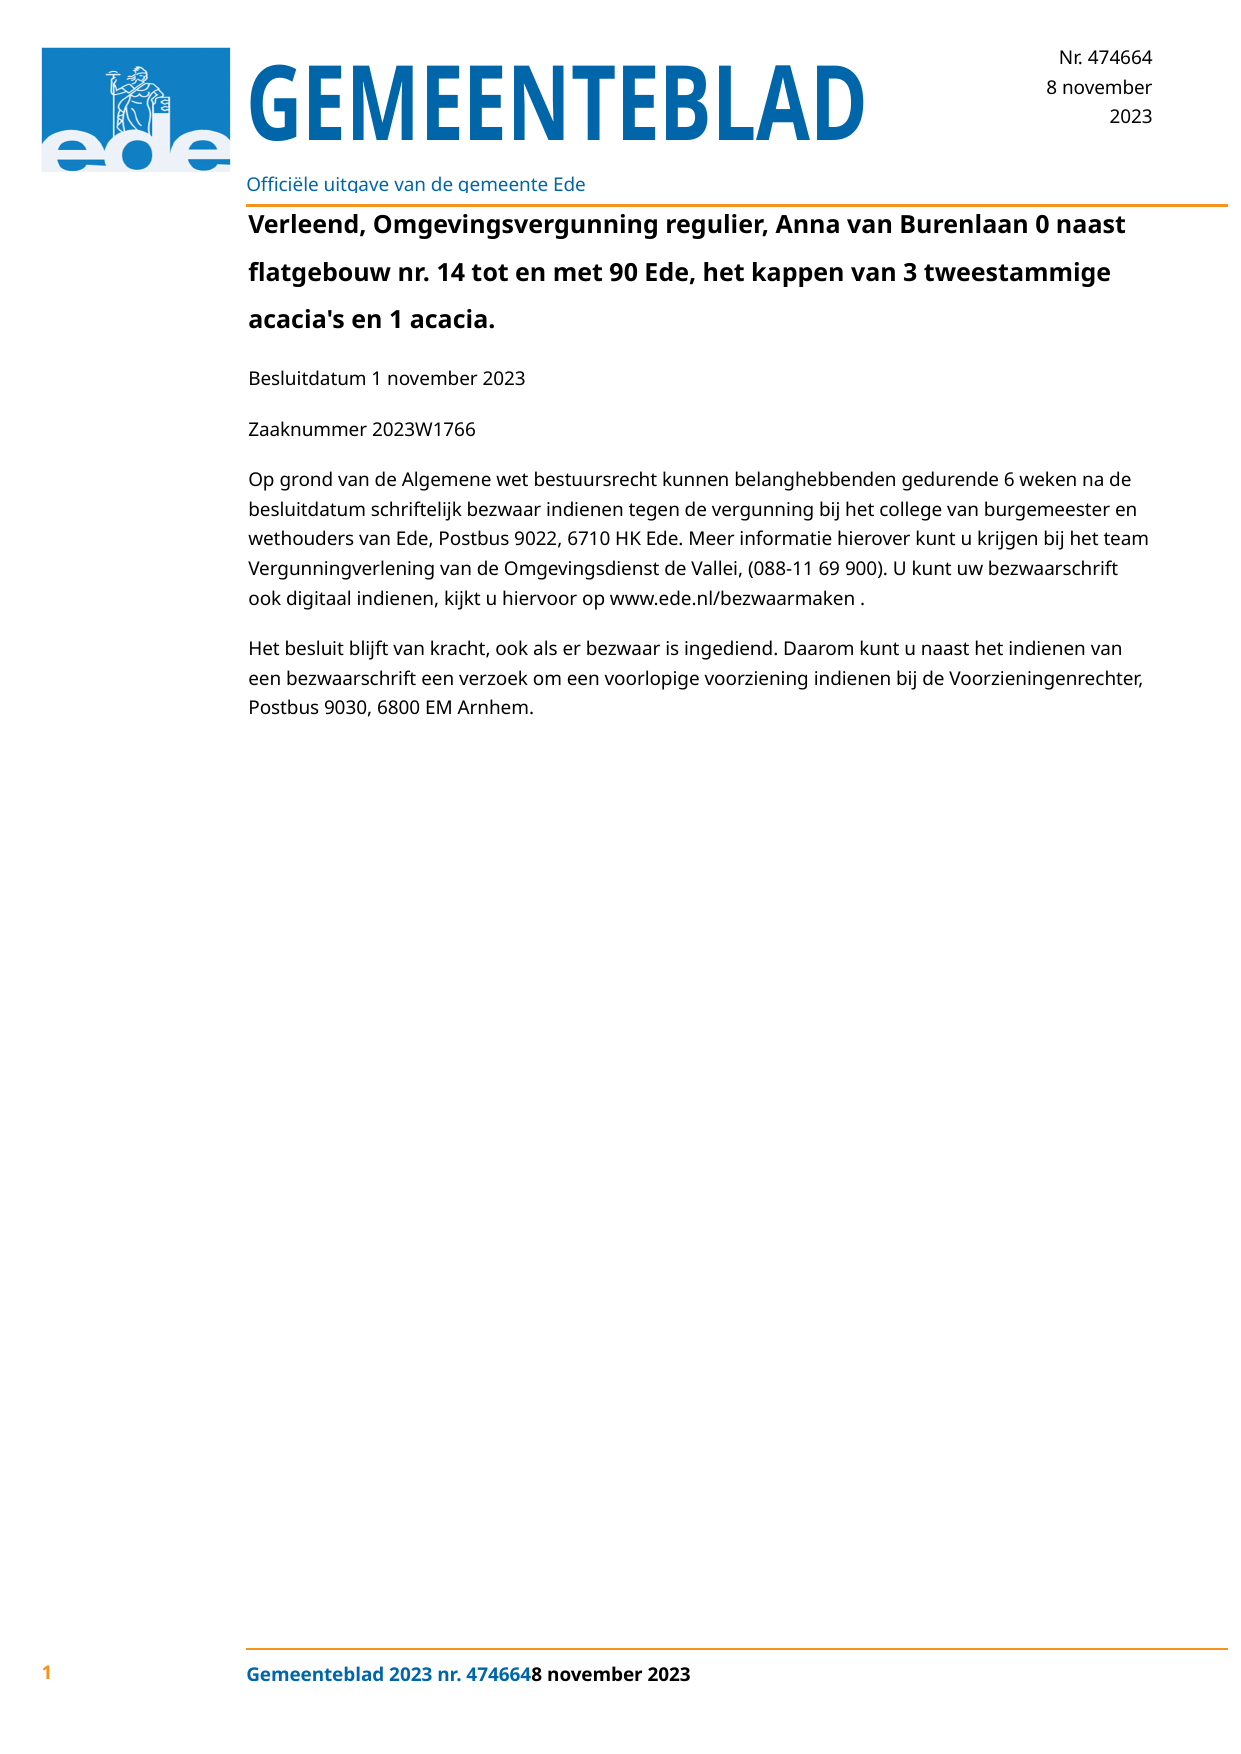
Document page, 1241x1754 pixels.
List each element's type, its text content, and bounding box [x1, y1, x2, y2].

text Op grond van de Algemene wet bestuursrecht kunnen belanghebbenden gedurende 6 weken na de besluitdatum schriftelijk bezwaar indienen tegen de vergunning bij het college van burgemeester en wethouders van Ede, Postbus 9022, 6710 HK Ede. Meer informatie hierover kunt u krijgen bij het team Vergunningverlening van de Omgevingsdienst de Vallei, (088-11 69 900). U kunt uw bezwaarschrift ook digitaal indienen, kijkt u hiervoor op www.ede.nl/bezwaarmaken . [248, 466, 1152, 610]
text Verleend, Omgevingsvergunning regulier, Anna van Burenlaan 0 naast flatgebouw nr. 14 tot en met 90 Ede, het kappen van 3 tweestammige acacia's en 1 acacia. [248, 207, 1152, 336]
picture [41, 47, 231, 172]
text Het besluit blijft van kracht, ook als er bezwaar is ingediend. Daarom kunt u naast het indienen van een bezwaarschrift een verzoek om een voorlopige voorziening indienen bij de Voorzieningenrechter, Postbus 9030, 6800 EM Arnhem. [248, 635, 1152, 720]
text Zaaknummer 2023W1766 [248, 416, 1152, 442]
text Besluitdatum 1 november 2023 [248, 366, 1152, 391]
